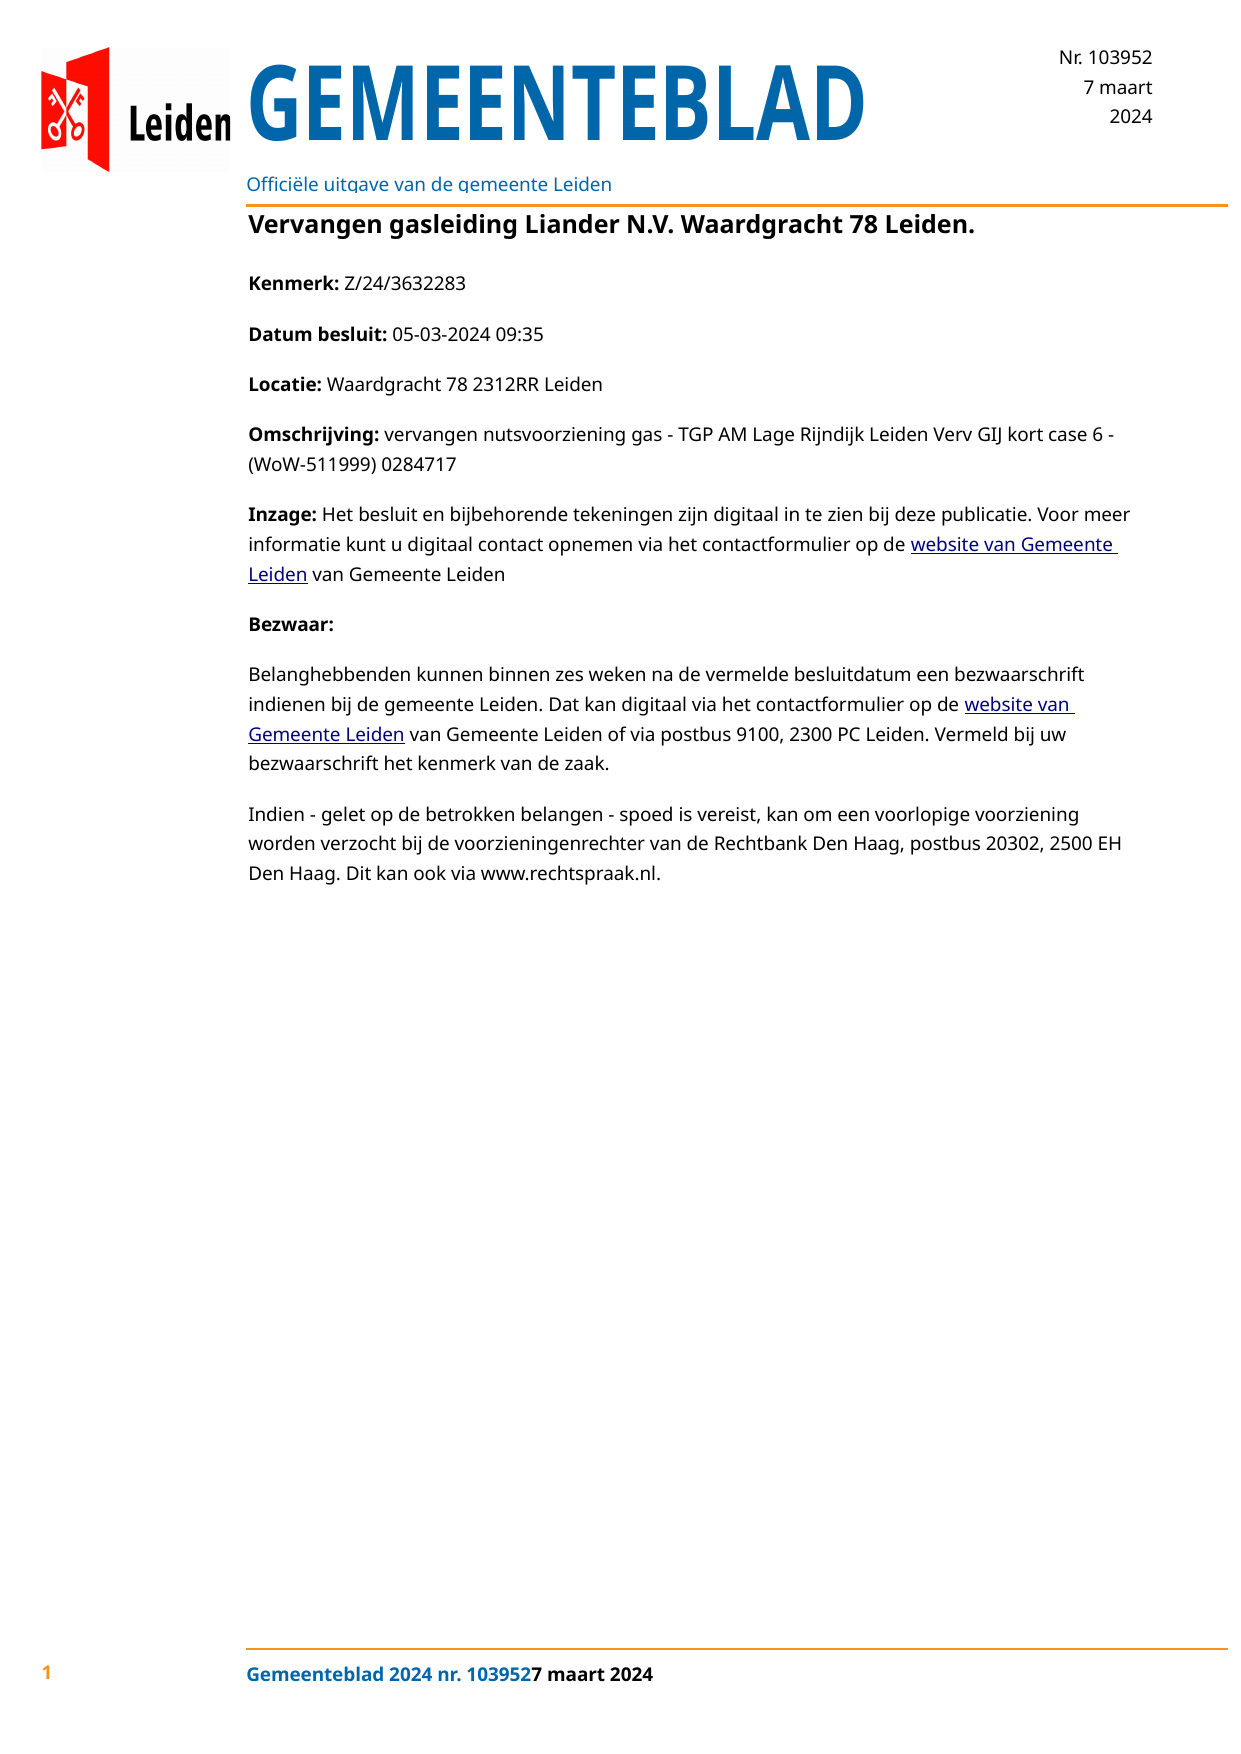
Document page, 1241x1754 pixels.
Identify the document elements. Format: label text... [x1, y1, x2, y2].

text Indien - gelet op de betrokken belangen - spoed is vereist, kan om een voorlopige voorziening worden verzocht bij de voorzieningenrechter van de Rechtbank Den Haag, postbus 20302, 2500 EH Den Haag. Dit kan ook via www.rechtspraak.nl. [248, 801, 1152, 886]
text Locatie: Waardgracht 78 2312RR Leiden [248, 371, 1152, 397]
text Datum besluit: 05-03-2024 09:35 [248, 321, 1152, 346]
text Belanghebbenden kunnen binnen zes weken na de vermelde besluitdatum een bezwaarschrift indienen bij de gemeente Leiden. Dat kan digitaal via het contactformulier op de website van Gemeente Leiden van Gemeente Leiden of via postbus 9100, 2300 PC Leiden. Vermeld bij uw bezwaarschrift het kenmerk van de zaak. [248, 662, 1152, 776]
text Vervangen gasleiding Liander N.V. Waardgracht 78 Leiden. [248, 207, 1152, 241]
picture [41, 47, 231, 172]
text Kenmerk: Z/24/3632283 [248, 270, 1152, 296]
text Inzage: Het besluit en bijbehorende tekeningen zijn digitaal in te zien bij deze publicatie. Voor meer informatie kunt u digitaal contact opnemen via het contactformulier op de website van Gemeente Leiden van Gemeente Leiden [248, 502, 1152, 586]
text Bezwaar: [248, 611, 1152, 637]
text Omschrijving: vervangen nutsvoorziening gas - TGP AM Lage Rijndijk Leiden Verv GIJ kort case 6 - (WoW-511999) 0284717 [248, 422, 1152, 477]
